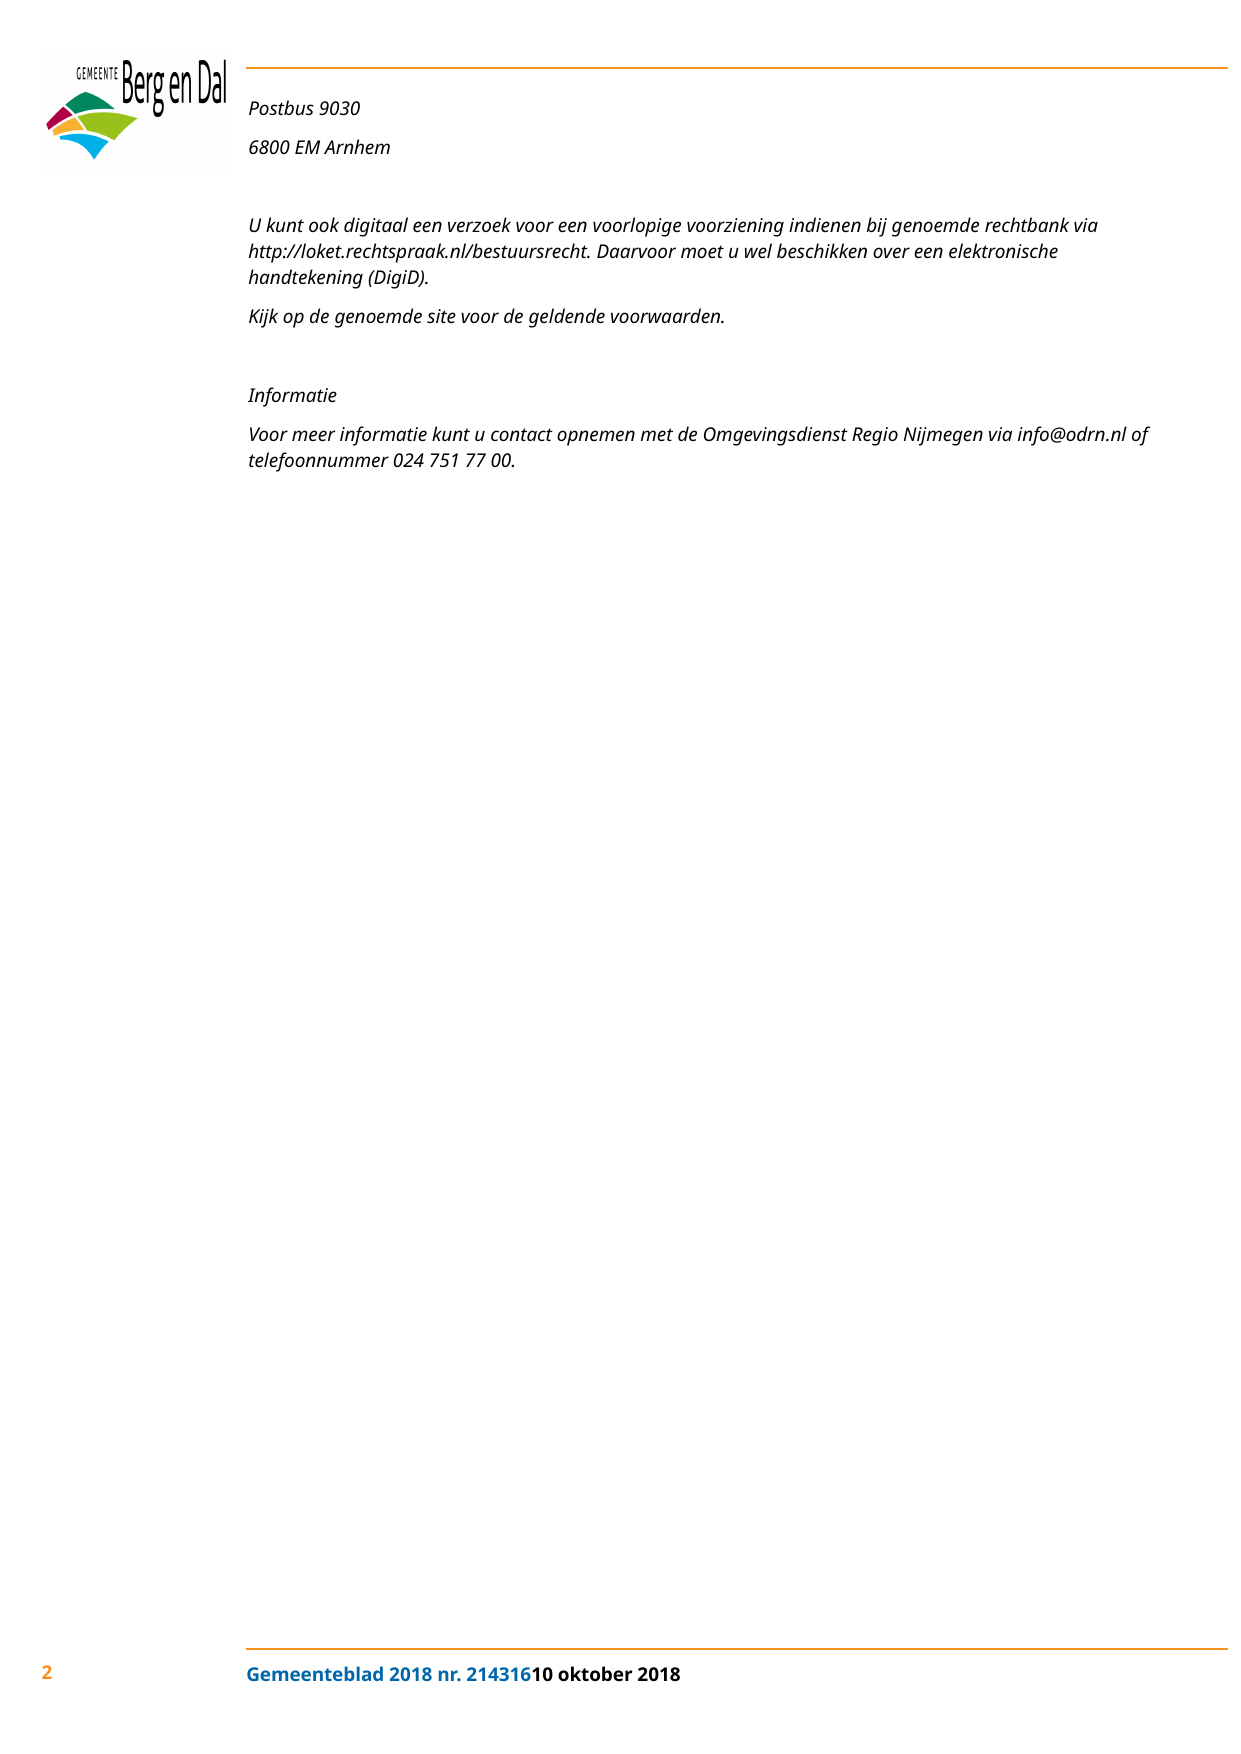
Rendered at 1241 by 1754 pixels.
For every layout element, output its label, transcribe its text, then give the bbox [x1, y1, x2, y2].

picture [41, 47, 231, 172]
text Voor meer informatie kunt u contact opnemen met de Omgevingsdienst Regio Nijmegen via info@odrn.nl of telefoonnummer 024 751 77 00. [248, 421, 1152, 473]
text Kijk op de genoemde site voor de geldende voorwaarden. [248, 303, 1152, 329]
text 6800 EM Arnhem [248, 134, 1152, 160]
text Informatie [248, 382, 1152, 408]
text U kunt ook digitaal een verzoek voor een voorlopige voorziening indienen bij genoemde rechtbank via http://loket.rechtspraak.nl/bestuursrecht. Daarvoor moet u wel beschikken over een elektronische handtekening (DigiD). [248, 213, 1152, 290]
text Postbus 9030 [248, 95, 1152, 121]
